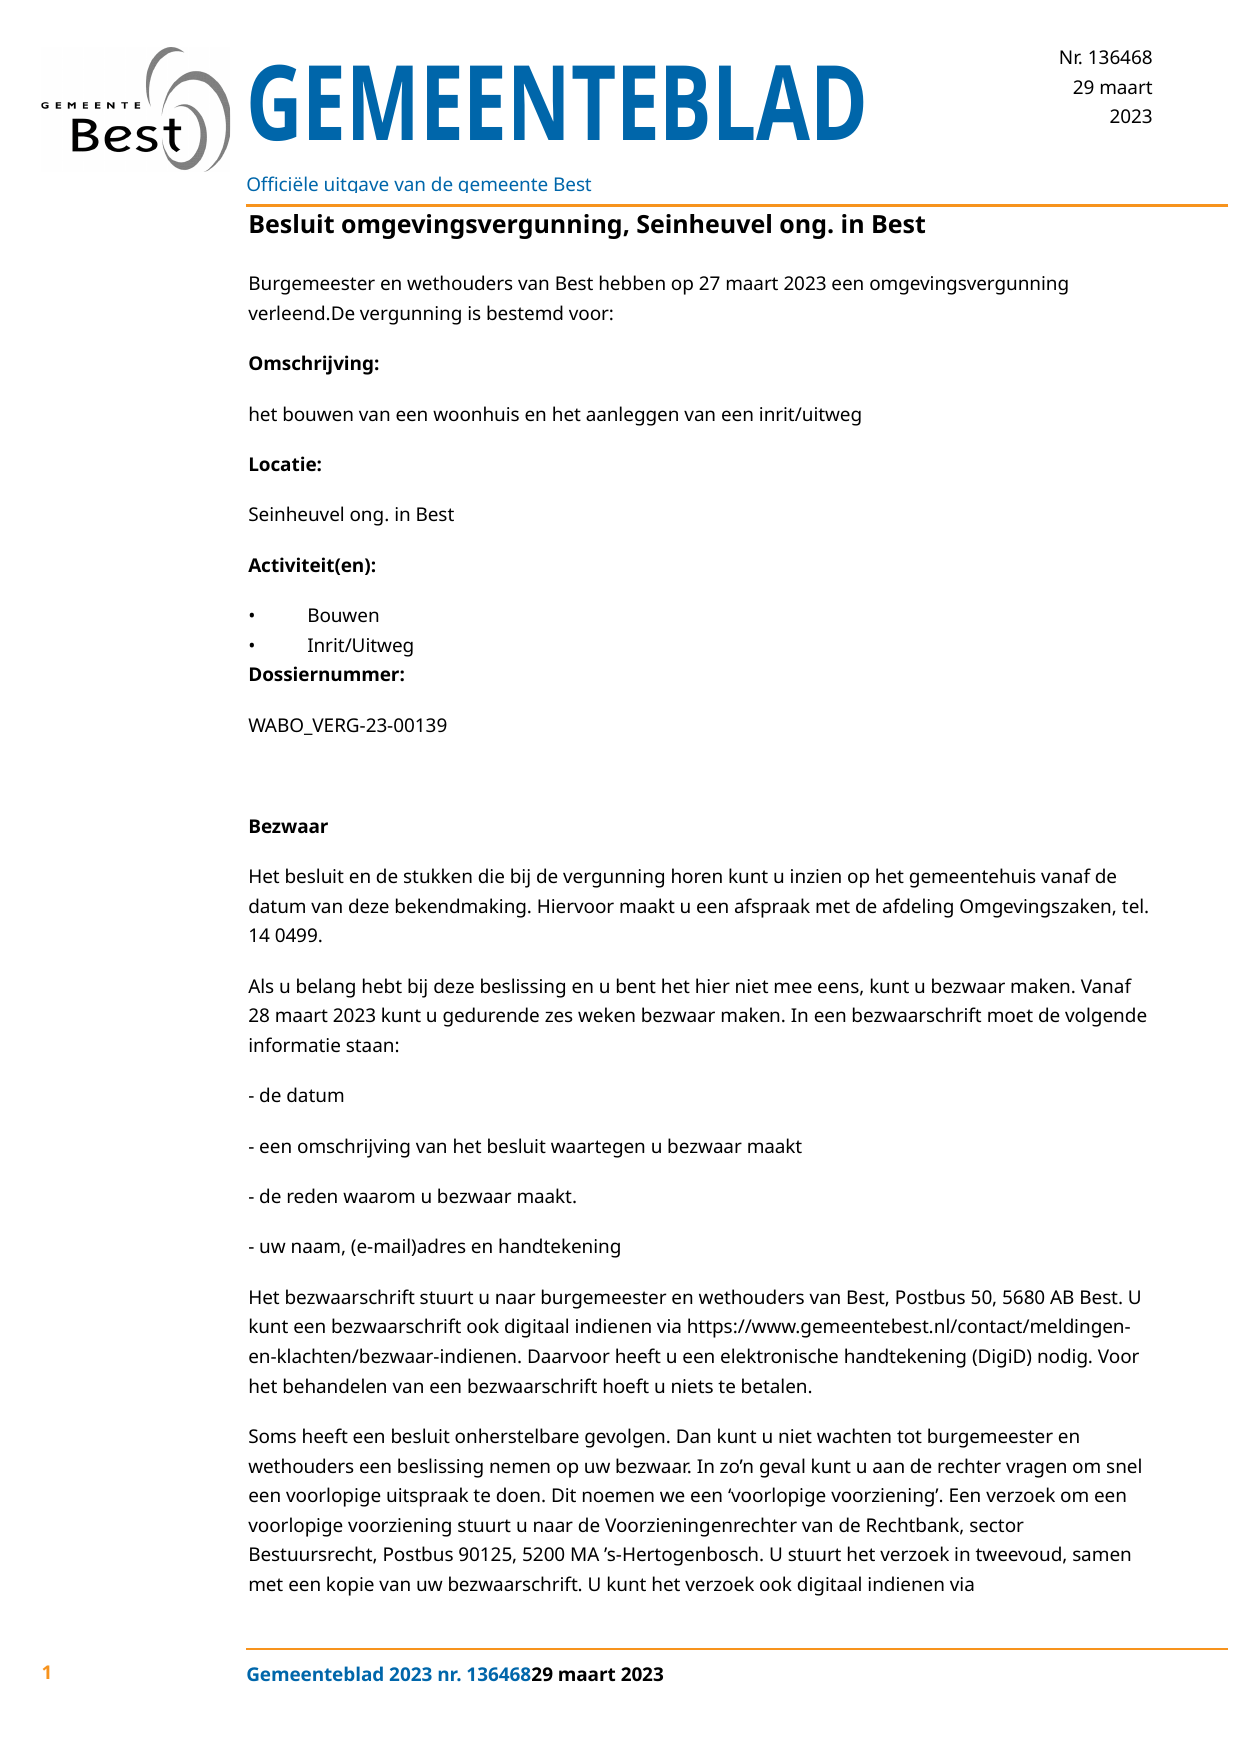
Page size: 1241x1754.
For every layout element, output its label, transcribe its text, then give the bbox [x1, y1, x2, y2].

text Omschrijving: [248, 350, 1152, 376]
text WABO_VERG-23-00139 [248, 712, 1152, 738]
text Seinheuvel ong. in Best [248, 502, 1152, 527]
text Soms heeft een besluit onherstelbare gevolgen. Dan kunt u niet wachten tot burgemeester en wethouders een beslissing nemen op uw bezwaar. In zo’n geval kunt u aan de rechter vragen om snel een voorlopige uitspraak te doen. Dit noemen we een ‘voorlopige voorziening’. Een verzoek om een voorlopige voorziening stuurt u naar de Voorzieningenrechter van de Rechtbank, sector Bestuursrecht, Postbus 90125, 5200 MA ’s-Hertogenbosch. U stuurt het verzoek in tweevoud, samen met een kopie van uw bezwaarschrift. U kunt het verzoek ook digitaal indienen via [248, 1423, 1152, 1597]
text Activiteit(en): [248, 552, 1152, 578]
text Als u belang hebt bij deze beslissing en u bent het hier niet mee eens, kunt u bezwaar maken. Vanaf 28 maart 2023 kunt u gedurende zes weken bezwaar maken. In een bezwaarschrift moet de volgende informatie staan: [248, 973, 1152, 1058]
text Bezwaar [248, 813, 1152, 838]
text - de reden waarom u bezwaar maakt. [248, 1183, 1152, 1209]
picture [41, 47, 231, 172]
text Het besluit en de stukken die bij de vergunning horen kunt u inzien op het gemeentehuis vanaf de datum van deze bekendmaking. Hiervoor maakt u een afspraak met de afdeling Omgevingszaken, tel. 14 0499. [248, 863, 1152, 948]
list Inrit/Uitweg [248, 632, 1152, 658]
text Besluit omgevingsvergunning, Seinheuvel ong. in Best [248, 207, 1152, 241]
text Locatie: [248, 451, 1152, 477]
text - een omschrijving van het besluit waartegen u bezwaar maakt [248, 1133, 1152, 1158]
text - uw naam, (e-mail)adres en handtekening [248, 1234, 1152, 1259]
text Burgemeester en wethouders van Best hebben op 27 maart 2023 een omgevingsvergunning verleend.De vergunning is bestemd voor: [248, 270, 1152, 326]
text het bouwen van een woonhuis en het aanleggen van een inrit/uitweg [248, 401, 1152, 426]
list Bouwen [248, 602, 1152, 628]
text Dossiernummer: [248, 662, 1152, 687]
text Het bezwaarschrift stuurt u naar burgemeester en wethouders van Best, Postbus 50, 5680 AB Best. U kunt een bezwaarschrift ook digitaal indienen via https://www.gemeentebest.nl/contact/meldingen-en-klachten/bezwaar-indienen. Daarvoor heeft u een elektronische handtekening (DigiD) nodig. Voor het behandelen van een bezwaarschrift hoeft u niets te betalen. [248, 1284, 1152, 1398]
text - de datum [248, 1082, 1152, 1108]
